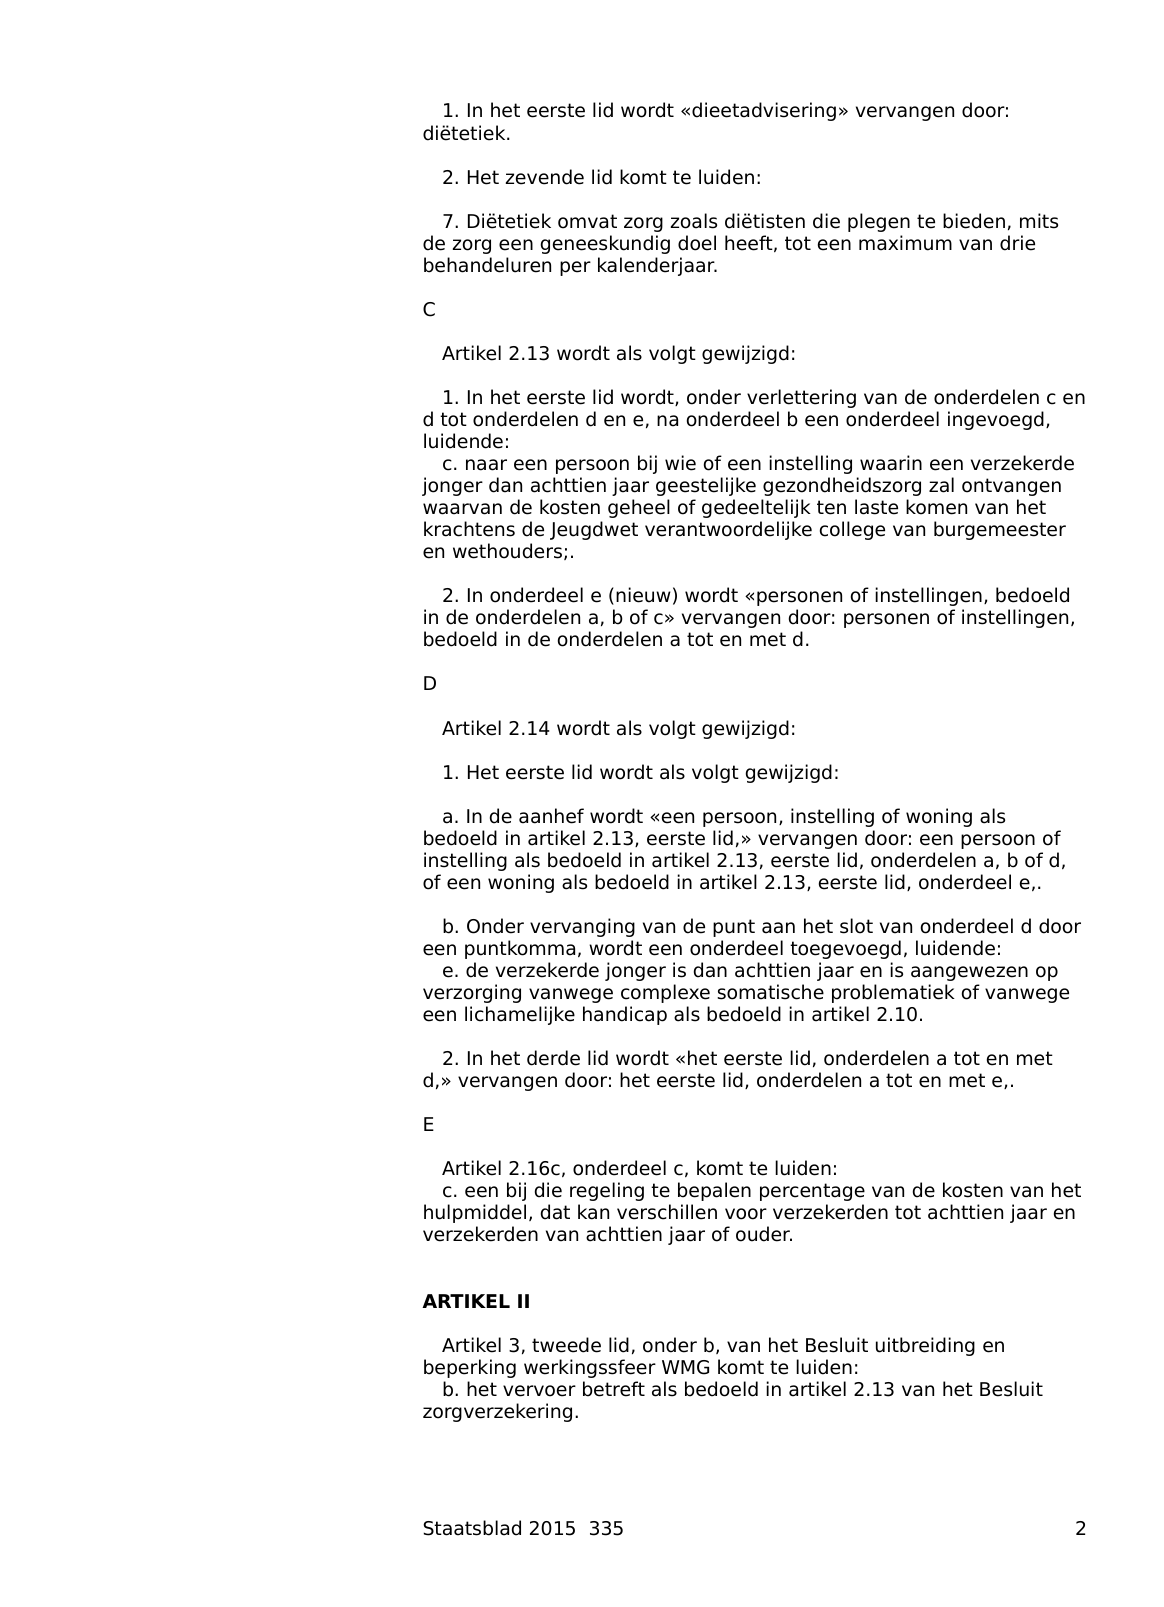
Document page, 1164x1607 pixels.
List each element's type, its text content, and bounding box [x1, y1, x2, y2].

text Artikel 3, tweede lid, onder b, van het Besluit uitbreiding en beperking werkingssfeer WMG komt te luiden: [422, 1335, 1087, 1379]
text 1. In het eerste lid wordt «dieetadvisering» vervangen door: diëtetiek. [422, 100, 1087, 144]
text 2. In onderdeel e (nieuw) wordt «personen of instellingen, bedoeld in de onderdelen a, b of c» vervangen door: personen of instellingen, bedoeld in de onderdelen a tot en met d. [422, 585, 1087, 651]
text D [422, 673, 1087, 695]
text e. de verzekerde jonger is dan achttien jaar en is aangewezen op verzorging vanwege complexe somatische problematiek of vanwege een lichamelijke handicap als bedoeld in artikel 2.10. [422, 960, 1087, 1026]
text Artikel 2.14 wordt als volgt gewijzigd: [422, 717, 1087, 739]
text 1. In het eerste lid wordt, onder verlettering van de onderdelen c en d tot onderdelen d en e, na onderdeel b een onderdeel ingevoegd, luidende: [422, 387, 1087, 453]
text 1. Het eerste lid wordt als volgt gewijzigd: [422, 762, 1087, 784]
text 2. In het derde lid wordt «het eerste lid, onderdelen a tot en met d,» vervangen door: het eerste lid, onderdelen a tot en met e,. [422, 1048, 1087, 1092]
text b. Onder vervanging van de punt aan het slot van onderdeel d door een puntkomma, wordt een onderdeel toegevoegd, luidende: [422, 916, 1087, 960]
text 2. Het zevende lid komt te luiden: [422, 167, 1087, 188]
text a. In de aanhef wordt «een persoon, instelling of woning als bedoeld in artikel 2.13, eerste lid,» vervangen door: een persoon of instelling als bedoeld in artikel 2.13, eerste lid, onderdelen a, b of d, of een woning als bedoeld in artikel 2.13, eerste lid, onderdeel e,. [422, 806, 1087, 894]
text E [422, 1114, 1087, 1136]
text 7. Diëtetiek omvat zorg zoals diëtisten die plegen te bieden, mits de zorg een geneeskundig doel heeft, tot een maximum van drie behandeluren per kalenderjaar. [422, 211, 1087, 277]
subtitle ARTIKEL II [422, 1291, 1087, 1313]
text c. naar een persoon bij wie of een instelling waarin een verzekerde jonger dan achttien jaar geestelijke gezondheidszorg zal ontvangen waarvan de kosten geheel of gedeeltelijk ten laste komen van het krachtens de Jeugdwet verantwoordelijke college van burgemeester en wethouders;. [422, 453, 1087, 563]
text b. het vervoer betreft als bedoeld in artikel 2.13 van het Besluit zorgverzekering. [422, 1379, 1087, 1423]
text c. een bij die regeling te bepalen percentage van de kosten van het hulpmiddel, dat kan verschillen voor verzekerden tot achttien jaar en verzekerden van achttien jaar of ouder. [422, 1180, 1087, 1246]
text Artikel 2.13 wordt als volgt gewijzigd: [422, 343, 1087, 365]
text Artikel 2.16c, onderdeel c, komt te luiden: [422, 1158, 1087, 1180]
text C [422, 299, 1087, 321]
